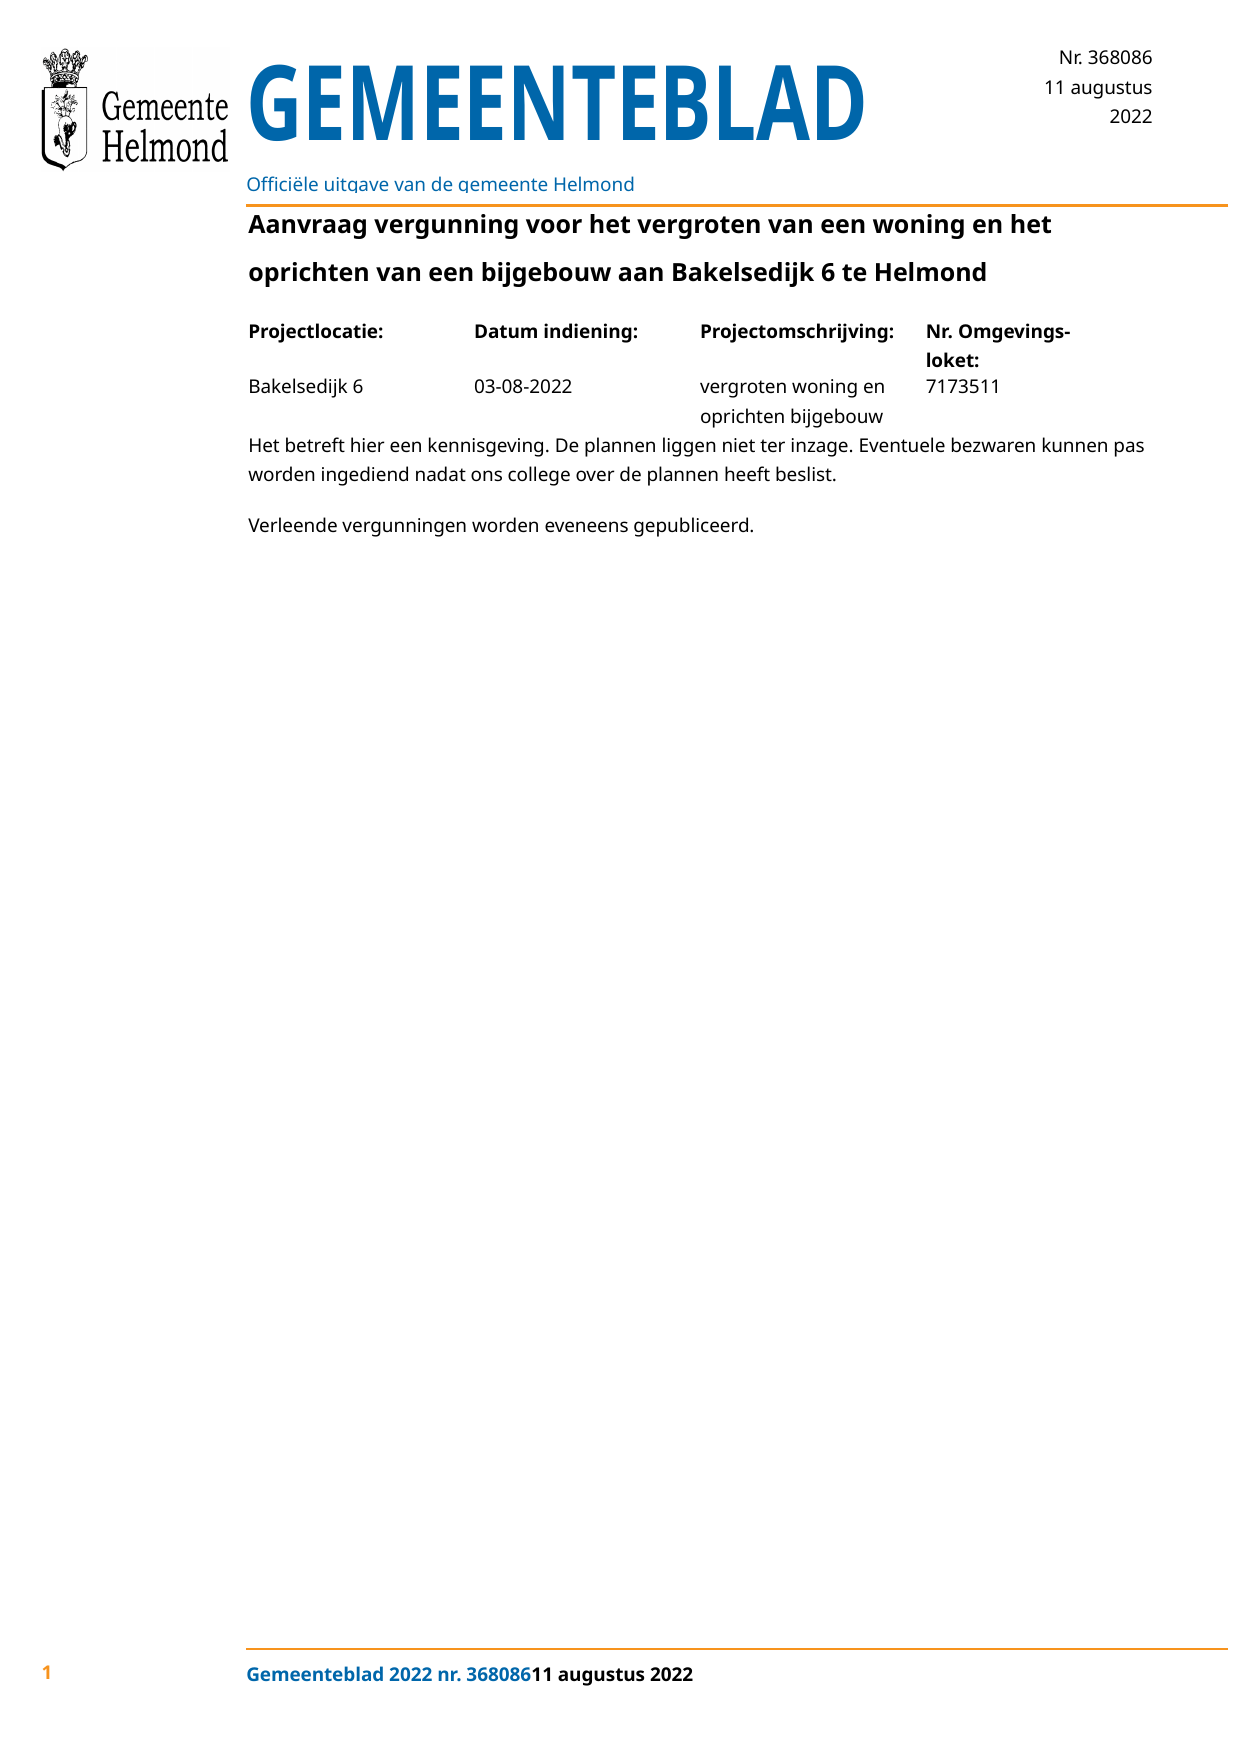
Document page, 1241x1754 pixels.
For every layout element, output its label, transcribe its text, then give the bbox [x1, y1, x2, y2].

text Verleende vergunningen worden eveneens gepubliceerd. [248, 512, 1152, 538]
text Aanvraag vergunning voor het vergroten van een woning en het oprichten van een bijgebouw aan Bakelsedijk 6 te Helmond [248, 207, 1152, 288]
text Het betreft hier een kennisgeving. De plannen liggen niet ter inzage. Eventuele bezwaren kunnen pas worden ingediend nadat ons college over de plannen heeft beslist. [248, 432, 1152, 487]
table_cell Bakelsedijk 6 [248, 373, 474, 429]
picture [41, 47, 231, 172]
table_header Nr. Omgevings- loket: [926, 318, 1152, 373]
table_cell vergroten woning en oprichten bijgebouw [700, 373, 926, 429]
table_header Projectlocatie: [248, 318, 474, 373]
table_header Projectomschrijving: [700, 318, 926, 373]
table_cell 03-08-2022 [474, 373, 700, 429]
table_header Datum indiening: [474, 318, 700, 373]
table_cell 7173511 [926, 373, 1152, 429]
